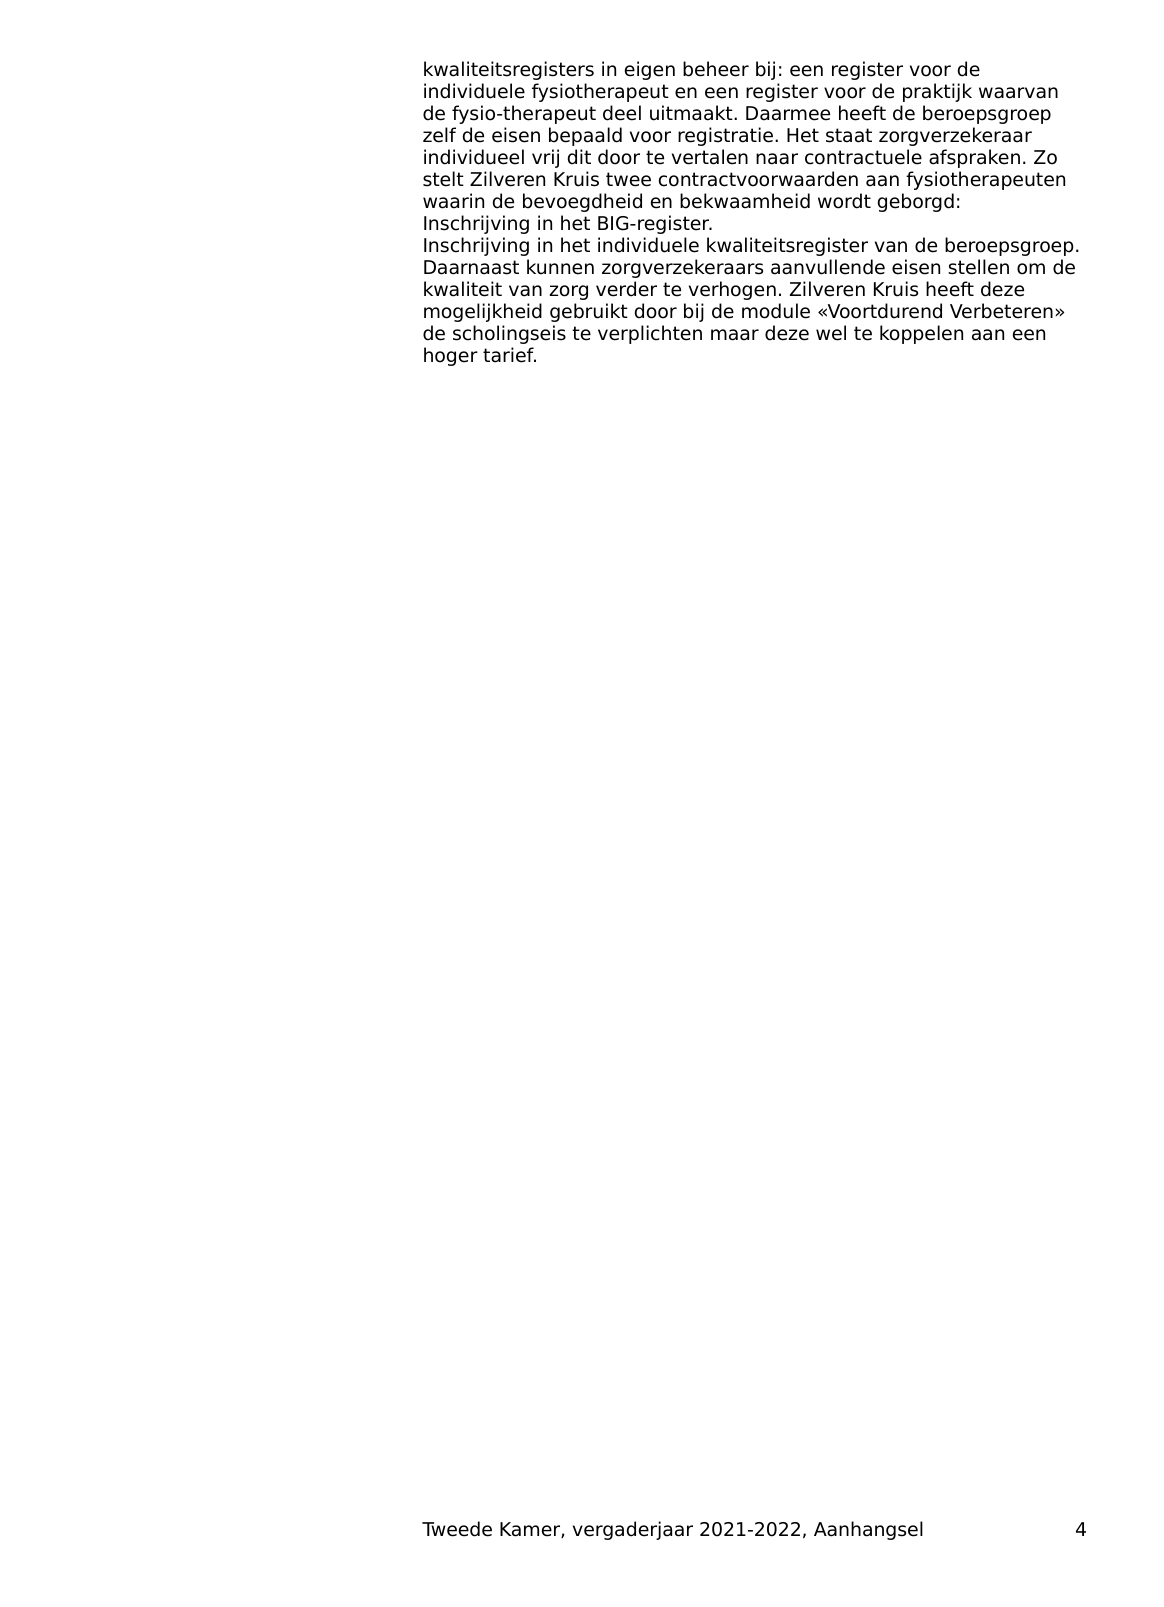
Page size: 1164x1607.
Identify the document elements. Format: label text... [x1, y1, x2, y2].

text Daarnaast kunnen zorgverzekeraars aanvullende eisen stellen om de kwaliteit van zorg verder te verhogen. Zilveren Kruis heeft deze mogelijkheid gebruikt door bij de module «Voortdurend Verbeteren» de scholingseis te verplichten maar deze wel te koppelen aan een hoger tarief. [422, 257, 1087, 367]
text Inschrijving in het BIG-register. [422, 213, 1087, 235]
text Inschrijving in het individuele kwaliteitsregister van de beroepsgroep. [422, 235, 1087, 257]
text kwaliteitsregisters in eigen beheer bij: een register voor de individuele fysiotherapeut en een register voor de praktijk waarvan de fysio-therapeut deel uitmaakt. Daarmee heeft de beroepsgroep zelf de eisen bepaald voor registratie. Het staat zorgverzekeraar individueel vrij dit door te vertalen naar contractuele afspraken. Zo stelt Zilveren Kruis twee contractvoorwaarden aan fysiotherapeuten waarin de bevoegdheid en bekwaamheid wordt geborgd: [422, 59, 1087, 213]
